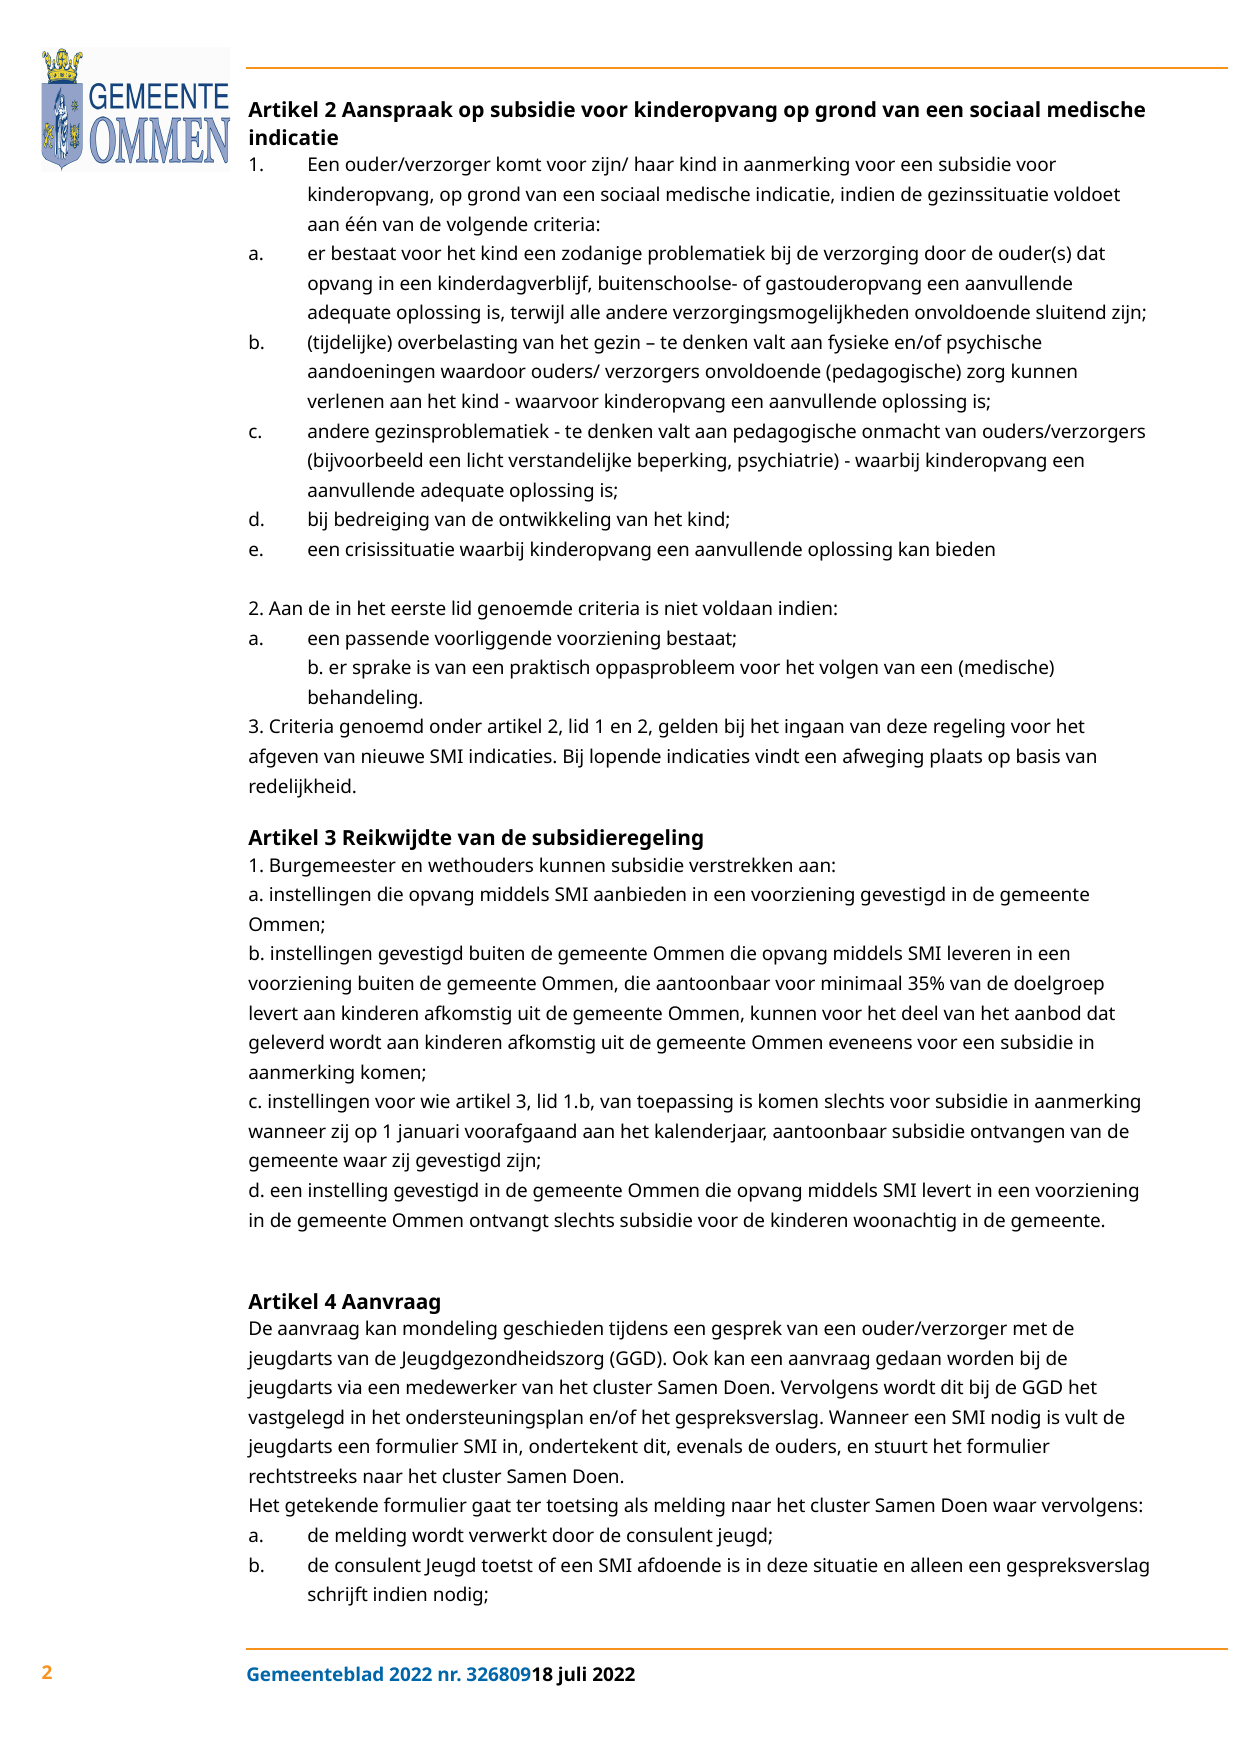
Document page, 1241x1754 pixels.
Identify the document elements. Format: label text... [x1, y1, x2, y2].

text c. instellingen voor wie artikel 3, lid 1.b, van toepassing is komen slechts voor subsidie in aanmerking wanneer zij op 1 januari voorafgaand aan het kalenderjaar, aantoonbaar subsidie ontvangen van de gemeente waar zij gevestigd zijn; [248, 1088, 1152, 1173]
list Een ouder/verzorger komt voor zijn/ haar kind in aanmerking voor een subsidie voor kinderopvang, op grond van een sociaal medische indicatie, indien de gezinssituatie voldoet aan één van de volgende criteria: [248, 152, 1152, 237]
text Het getekende formulier gaat ter toetsing als melding naar het cluster Samen Doen waar vervolgens: [248, 1493, 1152, 1518]
picture [41, 47, 231, 172]
text 1. Burgemeester en wethouders kunnen subsidie verstrekken aan: [248, 852, 1152, 877]
text a. instellingen die opvang middels SMI aanbieden in een voorziening gevestigd in de gemeente Ommen; [248, 881, 1152, 937]
list een passende voorliggende voorziening bestaat; [248, 625, 1152, 651]
list bij bedreiging van de ontwikkeling van het kind; [248, 507, 1152, 532]
list (tijdelijke) overbelasting van het gezin – te denken valt aan fysieke en/of psychische aandoeningen waardoor ouders/ verzorgers onvoldoende (pedagogische) zorg kunnen verlenen aan het kind - waarvoor kinderopvang een aanvullende oplossing is; [248, 329, 1152, 414]
text Artikel 3 Reikwijdte van de subsidieregeling [248, 823, 1152, 852]
list de consulent Jeugd toetst of een SMI afdoende is in deze situatie en alleen een gespreksverslag schrijft indien nodig; [248, 1552, 1152, 1607]
text b. instellingen gevestigd buiten de gemeente Ommen die opvang middels SMI leveren in een voorziening buiten de gemeente Ommen, die aantoonbaar voor minimaal 35% van de doelgroep levert aan kinderen afkomstig uit de gemeente Ommen, kunnen voor het deel van het aanbod dat geleverd wordt aan kinderen afkomstig uit de gemeente Ommen eveneens voor een subsidie in aanmerking komen; [248, 941, 1152, 1084]
text 2. Aan de in het eerste lid genoemde criteria is niet voldaan indien: [248, 595, 1152, 621]
list andere gezinsproblematiek - te denken valt aan pedagogische onmacht van ouders/verzorgers (bijvoorbeeld een licht verstandelijke beperking, psychiatrie) - waarbij kinderopvang een aanvullende adequate oplossing is; [248, 418, 1152, 503]
text De aanvraag kan mondeling geschieden tijdens een gesprek van een ouder/verzorger met de jeugdarts van de Jeugdgezondheidszorg (GGD). Ook kan een aanvraag gedaan worden bij de jeugdarts via een medewerker van het cluster Samen Doen. Vervolgens wordt dit bij de GGD het vastgelegd in het ondersteuningsplan en/of het gespreksverslag. Wanneer een SMI nodig is vult de jeugdarts een formulier SMI in, ondertekent dit, evenals de ouders, en stuurt het formulier rechtstreeks naar het cluster Samen Doen. [248, 1315, 1152, 1489]
list de melding wordt verwerkt door de consulent jeugd; [248, 1522, 1152, 1548]
text Artikel 2 Aanspraak op subsidie voor kinderopvang op grond van een sociaal medische indicatie [248, 95, 1152, 152]
text 3. Criteria genoemd onder artikel 2, lid 1 en 2, gelden bij het ingaan van deze regeling voor het afgeven van nieuwe SMI indicaties. Bij lopende indicaties vindt een afweging plaats op basis van redelijkheid. [248, 714, 1152, 799]
list er bestaat voor het kind een zodanige problematiek bij de verzorging door de ouder(s) dat opvang in een kinderdagverblijf, buitenschoolse- of gastouderopvang een aanvullende adequate oplossing is, terwijl alle andere verzorgingsmogelijkheden onvoldoende sluitend zijn; [248, 240, 1152, 325]
text Artikel 4 Aanvraag [248, 1287, 1152, 1315]
list een crisissituatie waarbij kinderopvang een aanvullende oplossing kan bieden [248, 536, 1152, 562]
list b. er sprake is van een praktisch oppasprobleem voor het volgen van een (medische) behandeling. [248, 654, 1152, 710]
text d. een instelling gevestigd in de gemeente Ommen die opvang middels SMI levert in een voorziening in de gemeente Ommen ontvangt slechts subsidie voor de kinderen woonachtig in de gemeente. [248, 1177, 1152, 1232]
